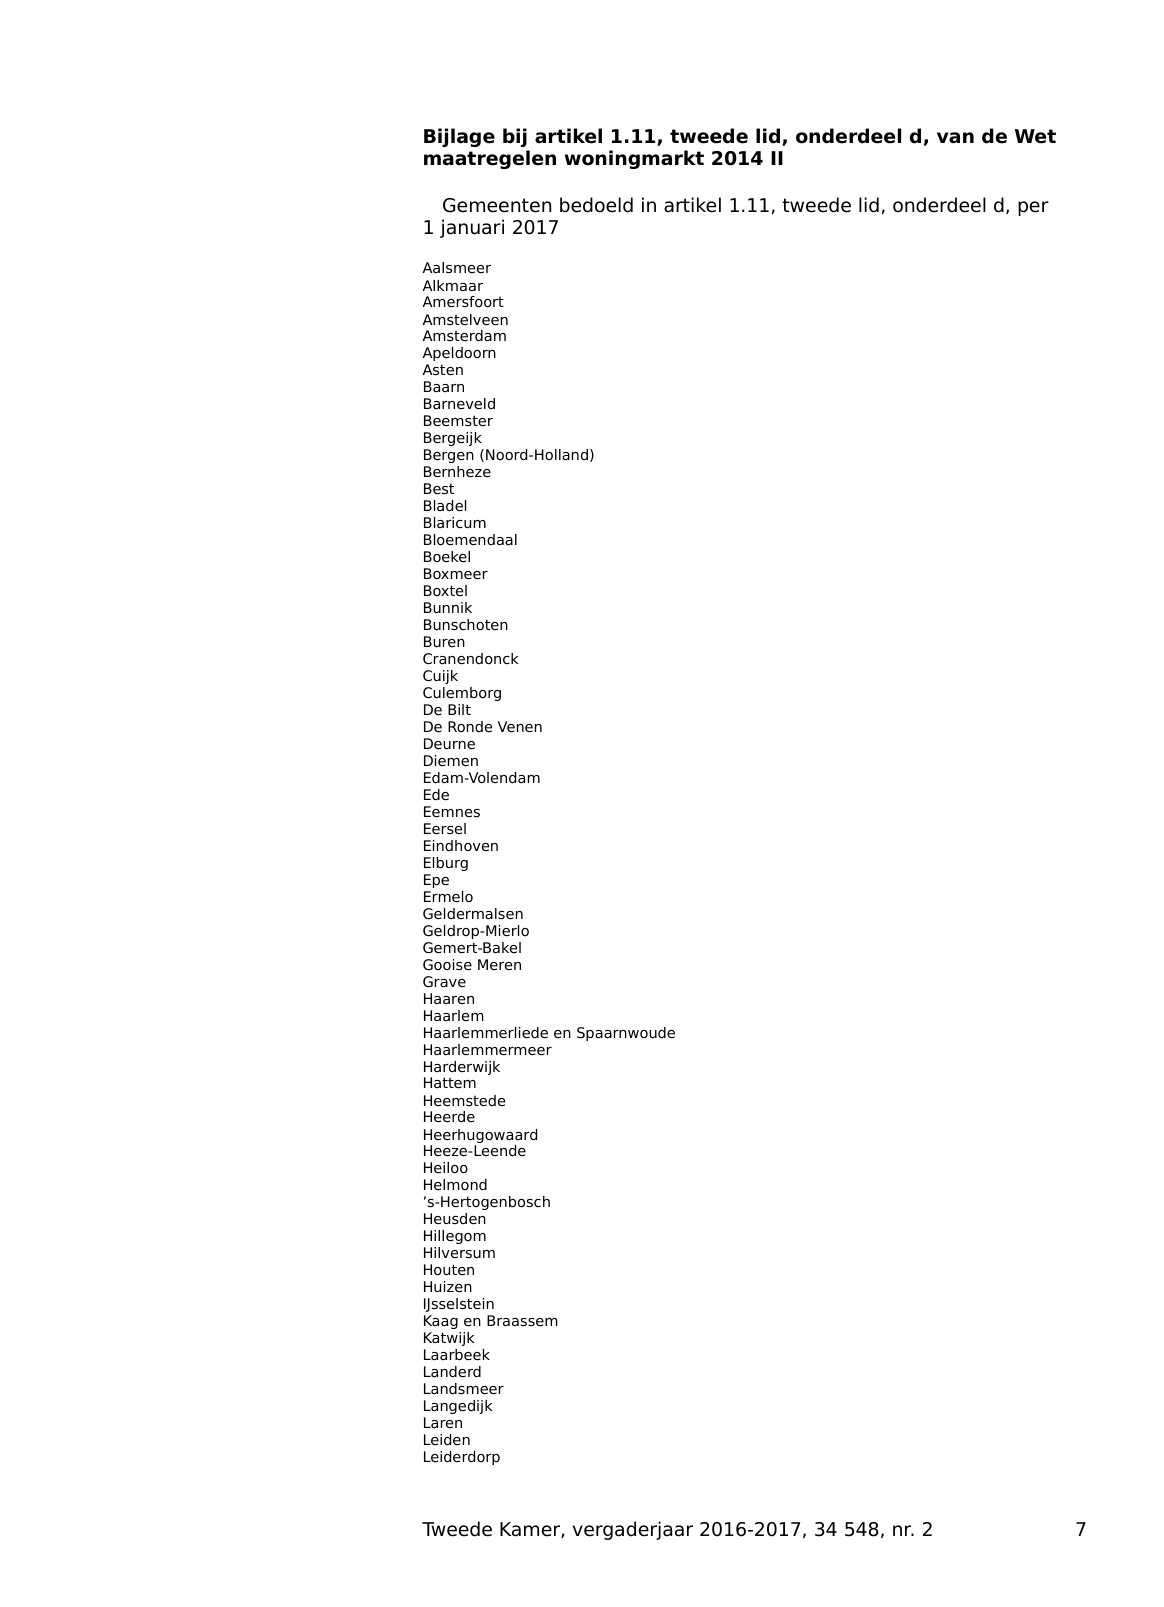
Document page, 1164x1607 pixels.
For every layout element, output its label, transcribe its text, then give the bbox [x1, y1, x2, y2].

table_cell Hattem [422, 1075, 1087, 1092]
table_cell Laarbeek [422, 1347, 1087, 1364]
table_cell Laren [422, 1415, 1087, 1432]
table_cell Bergeijk [422, 430, 1087, 447]
table_cell Amsterdam [422, 328, 1087, 345]
table_cell Beemster [422, 413, 1087, 430]
table_cell IJsselstein [422, 1296, 1087, 1313]
table_cell Hilversum [422, 1245, 1087, 1262]
table_cell Best [422, 481, 1087, 498]
table_cell Bladel [422, 498, 1087, 515]
table_cell Barneveld [422, 396, 1087, 413]
table_cell Alkmaar [422, 278, 1087, 294]
table_cell Heerhugowaard [422, 1126, 1087, 1143]
table_cell Haaren [422, 991, 1087, 1007]
table_cell Amstelveen [422, 311, 1087, 328]
table_cell Landsmeer [422, 1381, 1087, 1398]
table_cell Baarn [422, 379, 1087, 396]
subtitle Bijlage bij artikel 1.11, tweede lid, onderdeel d, van de Wet maatregelen woningmarkt 2014 II [77, 126, 1087, 169]
table_cell Deurne [422, 736, 1087, 753]
table_cell Cranendonck [422, 651, 1087, 668]
table_cell Asten [422, 362, 1087, 379]
table_cell Heeze-Leende [422, 1143, 1087, 1160]
table_cell Boxmeer [422, 566, 1087, 583]
table_cell Gemert-Bakel [422, 940, 1087, 957]
table_cell Bergen (Noord-Holland) [422, 447, 1087, 464]
table_cell Grave [422, 974, 1087, 991]
table_cell Culemborg [422, 685, 1087, 702]
table_cell Boekel [422, 549, 1087, 566]
table_cell Leiderdorp [422, 1449, 1087, 1466]
table_cell Bloemendaal [422, 532, 1087, 549]
table_cell Houten [422, 1262, 1087, 1279]
table_cell Bunschoten [422, 617, 1087, 634]
table_cell Hillegom [422, 1228, 1087, 1245]
table_cell Amersfoort [422, 294, 1087, 311]
table_cell Harderwijk [422, 1059, 1087, 1075]
table_cell Bunnik [422, 600, 1087, 617]
table_cell Kaag en Braassem [422, 1313, 1087, 1330]
table_cell Heiloo [422, 1160, 1087, 1177]
table_cell Huizen [422, 1279, 1087, 1296]
table_cell Blaricum [422, 515, 1087, 532]
table_cell Boxtel [422, 583, 1087, 600]
table_cell Haarlemmermeer [422, 1041, 1087, 1058]
table_cell Gooise Meren [422, 957, 1087, 973]
text Gemeenten bedoeld in artikel 1.11, tweede lid, onderdeel d, per 1 januari 2017 [422, 194, 1087, 238]
table_cell Landerd [422, 1364, 1087, 1381]
table_cell De Ronde Venen [422, 719, 1087, 736]
table_cell Edam-Volendam [422, 770, 1087, 787]
table_cell Ermelo [422, 889, 1087, 906]
table_cell Langedijk [422, 1398, 1087, 1415]
table_header Aalsmeer [422, 260, 1087, 277]
table_cell Buren [422, 634, 1087, 651]
table_cell Helmond ’s-Hertogenbosch [422, 1177, 1087, 1211]
table_cell Eersel [422, 821, 1087, 838]
table_cell De Bilt [422, 702, 1087, 719]
table_cell Bernheze [422, 464, 1087, 481]
table_cell Geldrop-Mierlo [422, 923, 1087, 939]
table_cell Geldermalsen [422, 906, 1087, 923]
table_cell Leiden [422, 1432, 1087, 1449]
table_cell Heemstede [422, 1093, 1087, 1109]
table_cell Cuijk [422, 668, 1087, 685]
table_cell Epe [422, 872, 1087, 889]
table_cell Eemnes [422, 804, 1087, 821]
table_cell Heerde [422, 1109, 1087, 1126]
table_cell Haarlemmerliede en Spaarnwoude [422, 1025, 1087, 1041]
table_cell Apeldoorn [422, 345, 1087, 362]
table_cell Eindhoven [422, 838, 1087, 855]
table_cell Elburg [422, 855, 1087, 872]
table_cell Haarlem [422, 1008, 1087, 1024]
table_cell Ede [422, 787, 1087, 804]
table_cell Diemen [422, 753, 1087, 770]
table_cell Katwijk [422, 1330, 1087, 1347]
table_cell Heusden [422, 1211, 1087, 1228]
